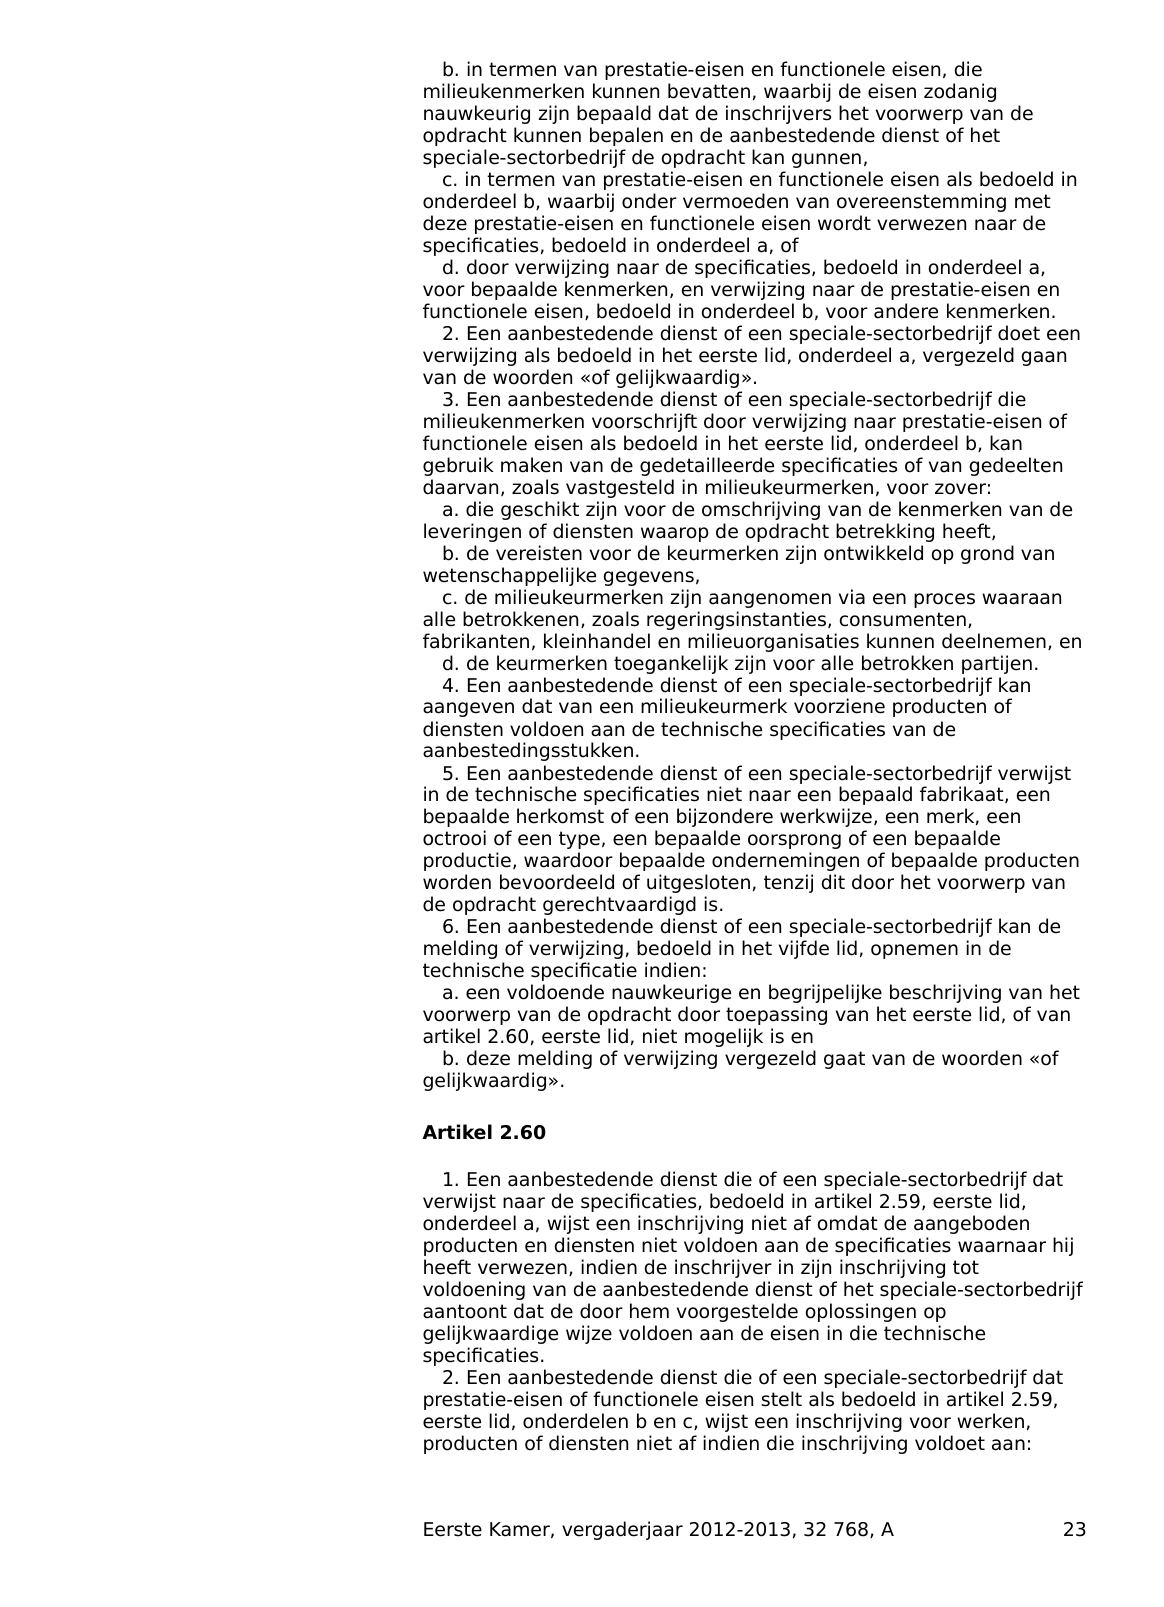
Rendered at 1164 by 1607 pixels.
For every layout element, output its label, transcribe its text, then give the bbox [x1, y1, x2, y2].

text 4. Een aanbestedende dienst of een speciale-sectorbedrijf kan aangeven dat van een milieukeurmerk voorziene producten of diensten voldoen aan de technische specificaties van de aanbestedingsstukken. [422, 674, 1087, 762]
text a. een voldoende nauwkeurige en begrijpelijke beschrijving van het voorwerp van de opdracht door toepassing van het eerste lid, of van artikel 2.60, eerste lid, niet mogelijk is en [422, 982, 1087, 1048]
text d. door verwijzing naar de specificaties, bedoeld in onderdeel a, voor bepaalde kenmerken, en verwijzing naar de prestatie-eisen en functionele eisen, bedoeld in onderdeel b, voor andere kenmerken. [422, 257, 1087, 323]
text c. de milieukeurmerken zijn aangenomen via een proces waaraan alle betrokkenen, zoals regeringsinstanties, consumenten, fabrikanten, kleinhandel en milieuorganisaties kunnen deelnemen, en [422, 587, 1087, 652]
text b. de vereisten voor de keurmerken zijn ontwikkeld op grond van wetenschappelijke gegevens, [422, 543, 1087, 587]
text a. die geschikt zijn voor de omschrijving van de kenmerken van de leveringen of diensten waarop de opdracht betrekking heeft, [422, 499, 1087, 543]
text 2. Een aanbestedende dienst of een speciale-sectorbedrijf doet een verwijzing als bedoeld in het eerste lid, onderdeel a, vergezeld gaan van de woorden «of gelijkwaardig». [422, 323, 1087, 389]
text 5. Een aanbestedende dienst of een speciale-sectorbedrijf verwijst in de technische specificaties niet naar een bepaald fabrikaat, een bepaalde herkomst of een bijzondere werkwijze, een merk, een octrooi of een type, een bepaalde oorsprong of een bepaalde productie, waardoor bepaalde ondernemingen of bepaalde producten worden bevoordeeld of uitgesloten, tenzij dit door het voorwerp van de opdracht gerechtvaardigd is. [422, 762, 1087, 916]
text 6. Een aanbestedende dienst of een speciale-sectorbedrijf kan de melding of verwijzing, bedoeld in het vijfde lid, opnemen in de technische specificatie indien: [422, 916, 1087, 982]
subtitle Artikel 2.60 [422, 1122, 1087, 1144]
text d. de keurmerken toegankelijk zijn voor alle betrokken partijen. [422, 652, 1087, 674]
text b. in termen van prestatie-eisen en functionele eisen, die milieukenmerken kunnen bevatten, waarbij de eisen zodanig nauwkeurig zijn bepaald dat de inschrijvers het voorwerp van de opdracht kunnen bepalen en de aanbestedende dienst of het speciale-sectorbedrijf de opdracht kan gunnen, [422, 59, 1087, 169]
text 3. Een aanbestedende dienst of een speciale-sectorbedrijf die milieukenmerken voorschrijft door verwijzing naar prestatie-eisen of functionele eisen als bedoeld in het eerste lid, onderdeel b, kan gebruik maken van de gedetailleerde specificaties of van gedeelten daarvan, zoals vastgesteld in milieukeurmerken, voor zover: [422, 389, 1087, 499]
text 2. Een aanbestedende dienst die of een speciale-sectorbedrijf dat prestatie-eisen of functionele eisen stelt als bedoeld in artikel 2.59, eerste lid, onderdelen b en c, wijst een inschrijving voor werken, producten of diensten niet af indien die inschrijving voldoet aan: [422, 1367, 1087, 1455]
text b. deze melding of verwijzing vergezeld gaat van de woorden «of gelijkwaardig». [422, 1048, 1087, 1092]
text 1. Een aanbestedende dienst die of een speciale-sectorbedrijf dat verwijst naar de specificaties, bedoeld in artikel 2.59, eerste lid, onderdeel a, wijst een inschrijving niet af omdat de aangeboden producten en diensten niet voldoen aan de specificaties waarnaar hij heeft verwezen, indien de inschrijver in zijn inschrijving tot voldoening van de aanbestedende dienst of het speciale-sectorbedrijf aantoont dat de door hem voorgestelde oplossingen op gelijkwaardige wijze voldoen aan de eisen in die technische specificaties. [422, 1169, 1087, 1367]
text c. in termen van prestatie-eisen en functionele eisen als bedoeld in onderdeel b, waarbij onder vermoeden van overeenstemming met deze prestatie-eisen en functionele eisen wordt verwezen naar de specificaties, bedoeld in onderdeel a, of [422, 169, 1087, 257]
